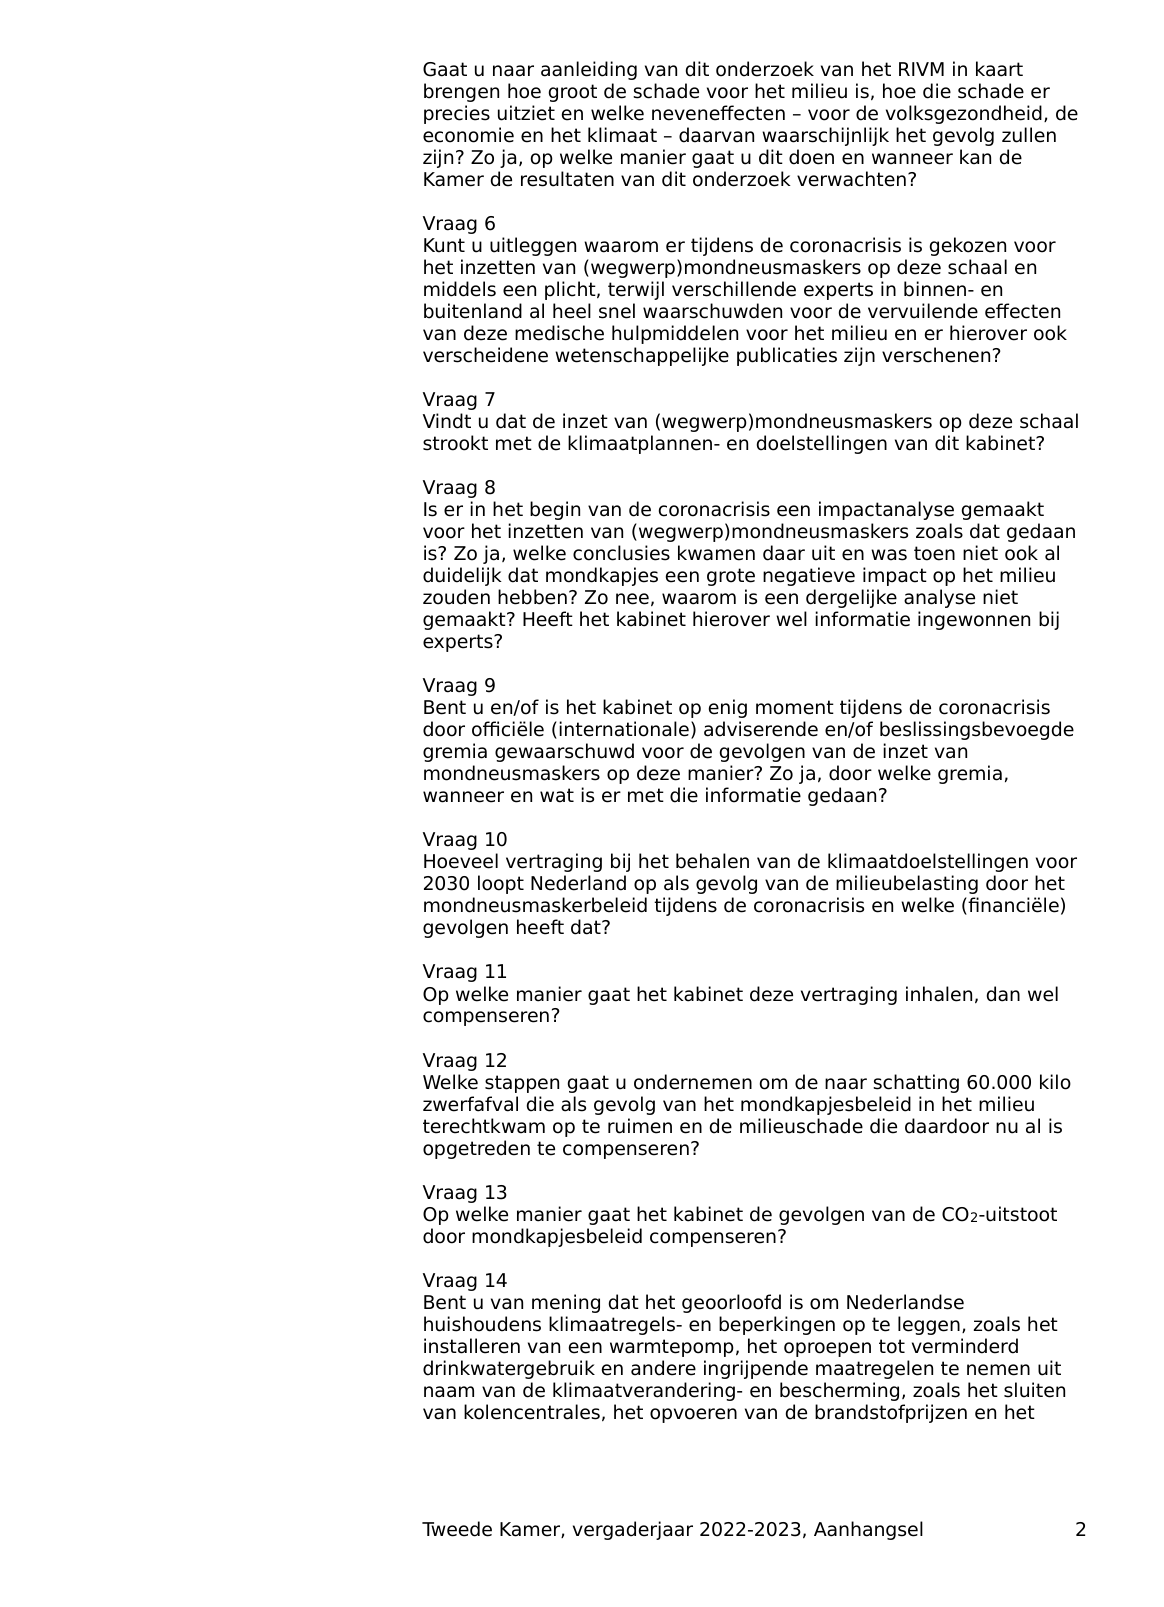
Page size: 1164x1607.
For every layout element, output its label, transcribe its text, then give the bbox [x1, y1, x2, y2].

text Op welke manier gaat het kabinet deze vertraging inhalen, dan wel compenseren? [422, 983, 1087, 1027]
text Welke stappen gaat u ondernemen om de naar schatting 60.000 kilo zwerfafval die als gevolg van het mondkapjesbeleid in het milieu terechtkwam op te ruimen en de milieuschade die daardoor nu al is opgetreden te compenseren? [422, 1072, 1087, 1159]
text Vraag 9 [422, 675, 1087, 697]
text Vraag 7 [422, 389, 1087, 411]
text Hoeveel vertraging bij het behalen van de klimaatdoelstellingen voor 2030 loopt Nederland op als gevolg van de milieubelasting door het mondneusmaskerbeleid tijdens de coronacrisis en welke (financiële) gevolgen heeft dat? [422, 851, 1087, 939]
text Is er in het begin van de coronacrisis een impactanalyse gemaakt voor het inzetten van (wegwerp)mondneusmaskers zoals dat gedaan is? Zo ja, welke conclusies kwamen daar uit en was toen niet ook al duidelijk dat mondkapjes een grote negatieve impact op het milieu zouden hebben? Zo nee, waarom is een dergelijke analyse niet gemaakt? Heeft het kabinet hierover wel informatie ingewonnen bij experts? [422, 499, 1087, 653]
text Vraag 13 [422, 1182, 1087, 1204]
text Bent u van mening dat het geoorloofd is om Nederlandse huishoudens klimaatregels- en beperkingen op te leggen, zoals het installeren van een warmtepomp, het oproepen tot verminderd drinkwatergebruik en andere ingrijpende maatregelen te nemen uit naam van de klimaatverandering- en bescherming, zoals het sluiten van kolencentrales, het opvoeren van de brandstofprijzen en het [422, 1292, 1087, 1424]
text Vraag 8 [422, 477, 1087, 499]
text Vraag 11 [422, 961, 1087, 983]
text Vraag 12 [422, 1049, 1087, 1072]
text Kunt u uitleggen waarom er tijdens de coronacrisis is gekozen voor het inzetten van (wegwerp)mondneusmaskers op deze schaal en middels een plicht, terwijl verschillende experts in binnen- en buitenland al heel snel waarschuwden voor de vervuilende effecten van deze medische hulpmiddelen voor het milieu en er hierover ook verscheidene wetenschappelijke publicaties zijn verschenen? [422, 235, 1087, 367]
text Vraag 14 [422, 1270, 1087, 1292]
text Bent u en/of is het kabinet op enig moment tijdens de coronacrisis door officiële (internationale) adviserende en/of beslissingsbevoegde gremia gewaarschuwd voor de gevolgen van de inzet van mondneusmaskers op deze manier? Zo ja, door welke gremia, wanneer en wat is er met die informatie gedaan? [422, 697, 1087, 807]
text Op welke manier gaat het kabinet de gevolgen van de CO2-uitstoot door mondkapjesbeleid compenseren? [422, 1204, 1087, 1248]
text Vraag 10 [422, 829, 1087, 851]
text Vindt u dat de inzet van (wegwerp)mondneusmaskers op deze schaal strookt met de klimaatplannen- en doelstellingen van dit kabinet? [422, 411, 1087, 455]
text Vraag 6 [422, 213, 1087, 235]
text Gaat u naar aanleiding van dit onderzoek van het RIVM in kaart brengen hoe groot de schade voor het milieu is, hoe die schade er precies uitziet en welke neveneffecten – voor de volksgezondheid, de economie en het klimaat – daarvan waarschijnlijk het gevolg zullen zijn? Zo ja, op welke manier gaat u dit doen en wanneer kan de Kamer de resultaten van dit onderzoek verwachten? [422, 59, 1087, 191]
